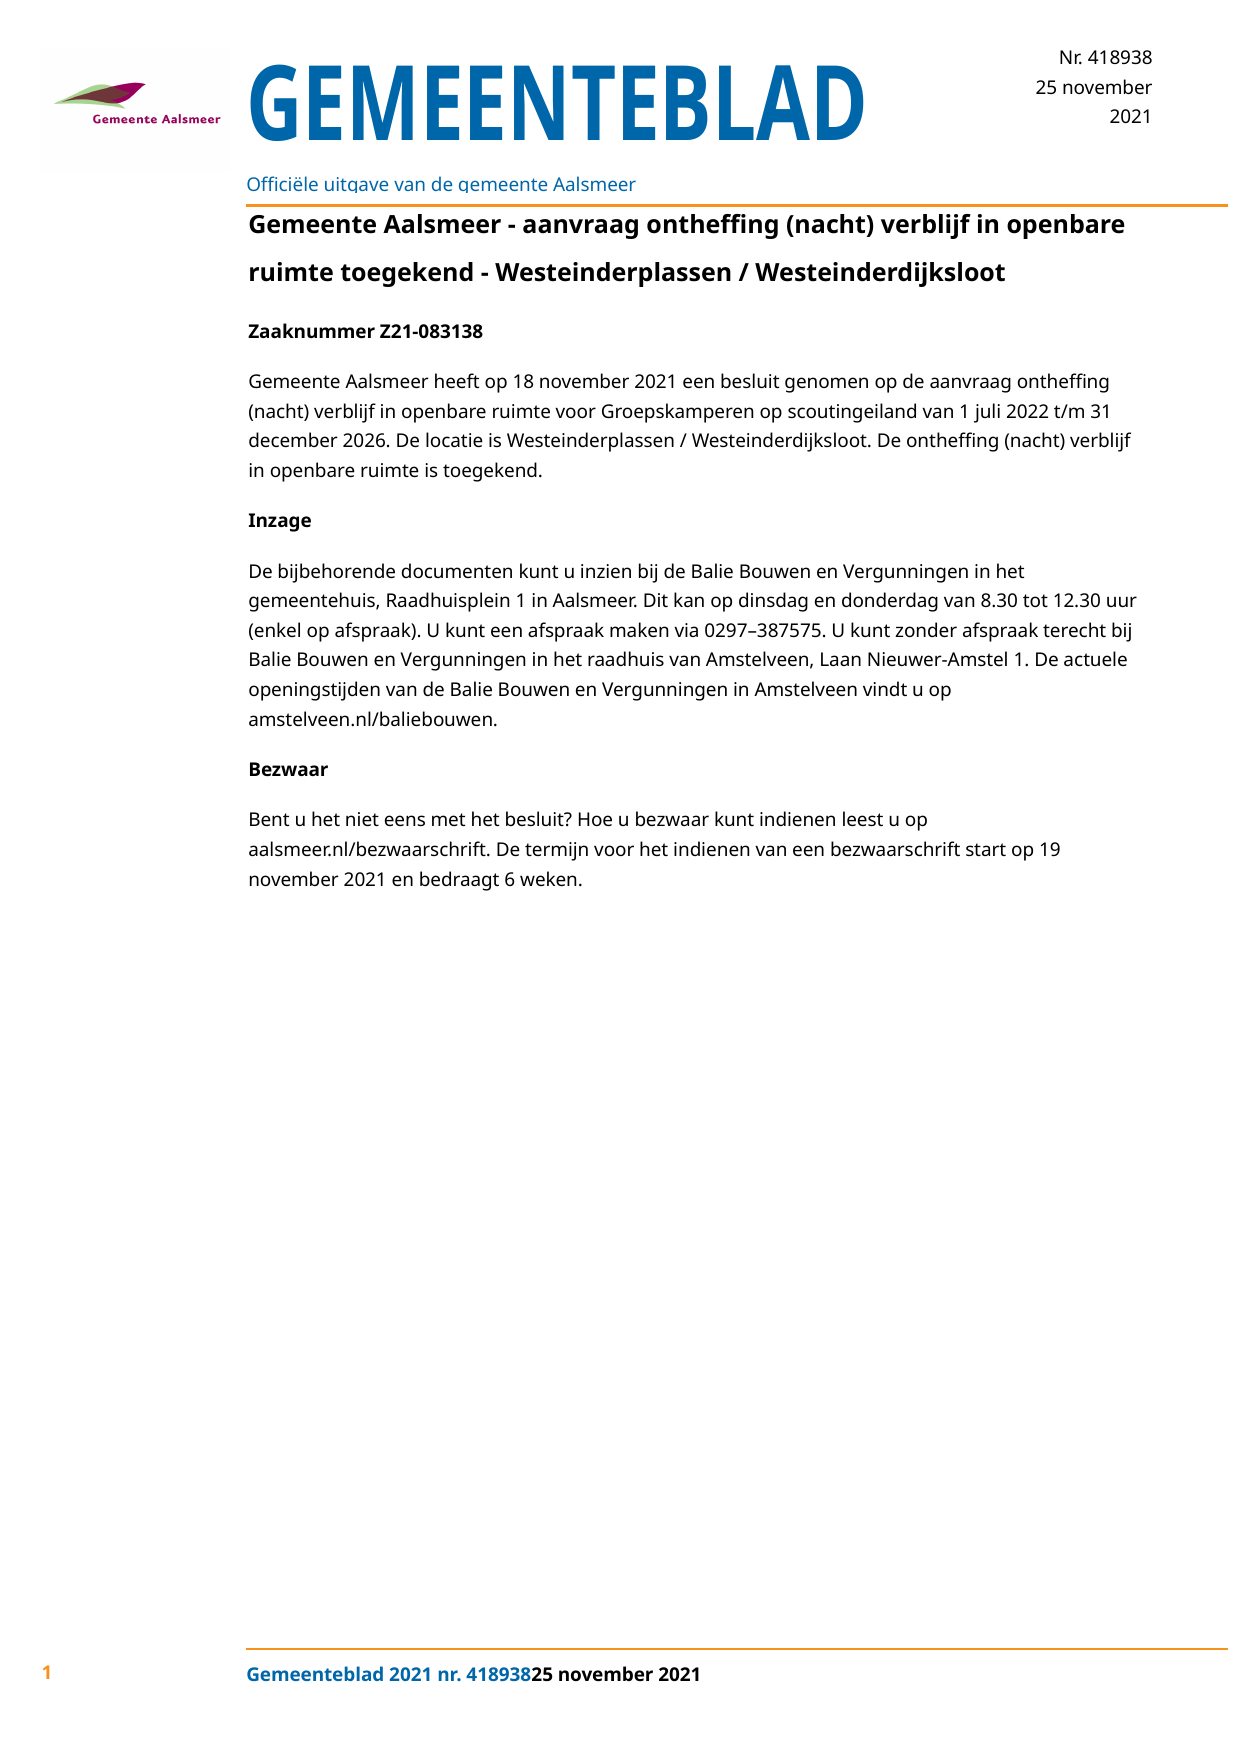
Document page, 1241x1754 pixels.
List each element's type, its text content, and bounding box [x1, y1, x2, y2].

picture [41, 47, 231, 172]
text Gemeente Aalsmeer - aanvraag ontheffing (nacht) verblijf in openbare ruimte toegekend - Westeinderplassen / Westeinderdijksloot [248, 207, 1152, 288]
text Zaaknummer Z21-083138 [248, 318, 1152, 344]
text Bent u het niet eens met het besluit? Hoe u bezwaar kunt indienen leest u op aalsmeer.nl/bezwaarschrift. De termijn voor het indienen van een bezwaarschrift start op 19 november 2021 en bedraagt 6 weken. [248, 807, 1152, 892]
text De bijbehorende documenten kunt u inzien bij de Balie Bouwen en Vergunningen in het gemeentehuis, Raadhuisplein 1 in Aalsmeer. Dit kan op dinsdag en donderdag van 8.30 tot 12.30 uur (enkel op afspraak). U kunt een afspraak maken via 0297–387575. U kunt zonder afspraak terecht bij Balie Bouwen en Vergunningen in het raadhuis van Amstelveen, Laan Nieuwer-Amstel 1. De actuele openingstijden van de Balie Bouwen en Vergunningen in Amstelveen vindt u op amstelveen.nl/baliebouwen. [248, 558, 1152, 732]
text Gemeente Aalsmeer heeft op 18 november 2021 een besluit genomen op de aanvraag ontheffing (nacht) verblijf in openbare ruimte voor Groepskamperen op scoutingeiland van 1 juli 2022 t/m 31 december 2026. De locatie is Westeinderplassen / Westeinderdijksloot. De ontheffing (nacht) verblijf in openbare ruimte is toegekend. [248, 368, 1152, 483]
text Bezwaar [248, 756, 1152, 782]
text Inzage [248, 507, 1152, 533]
